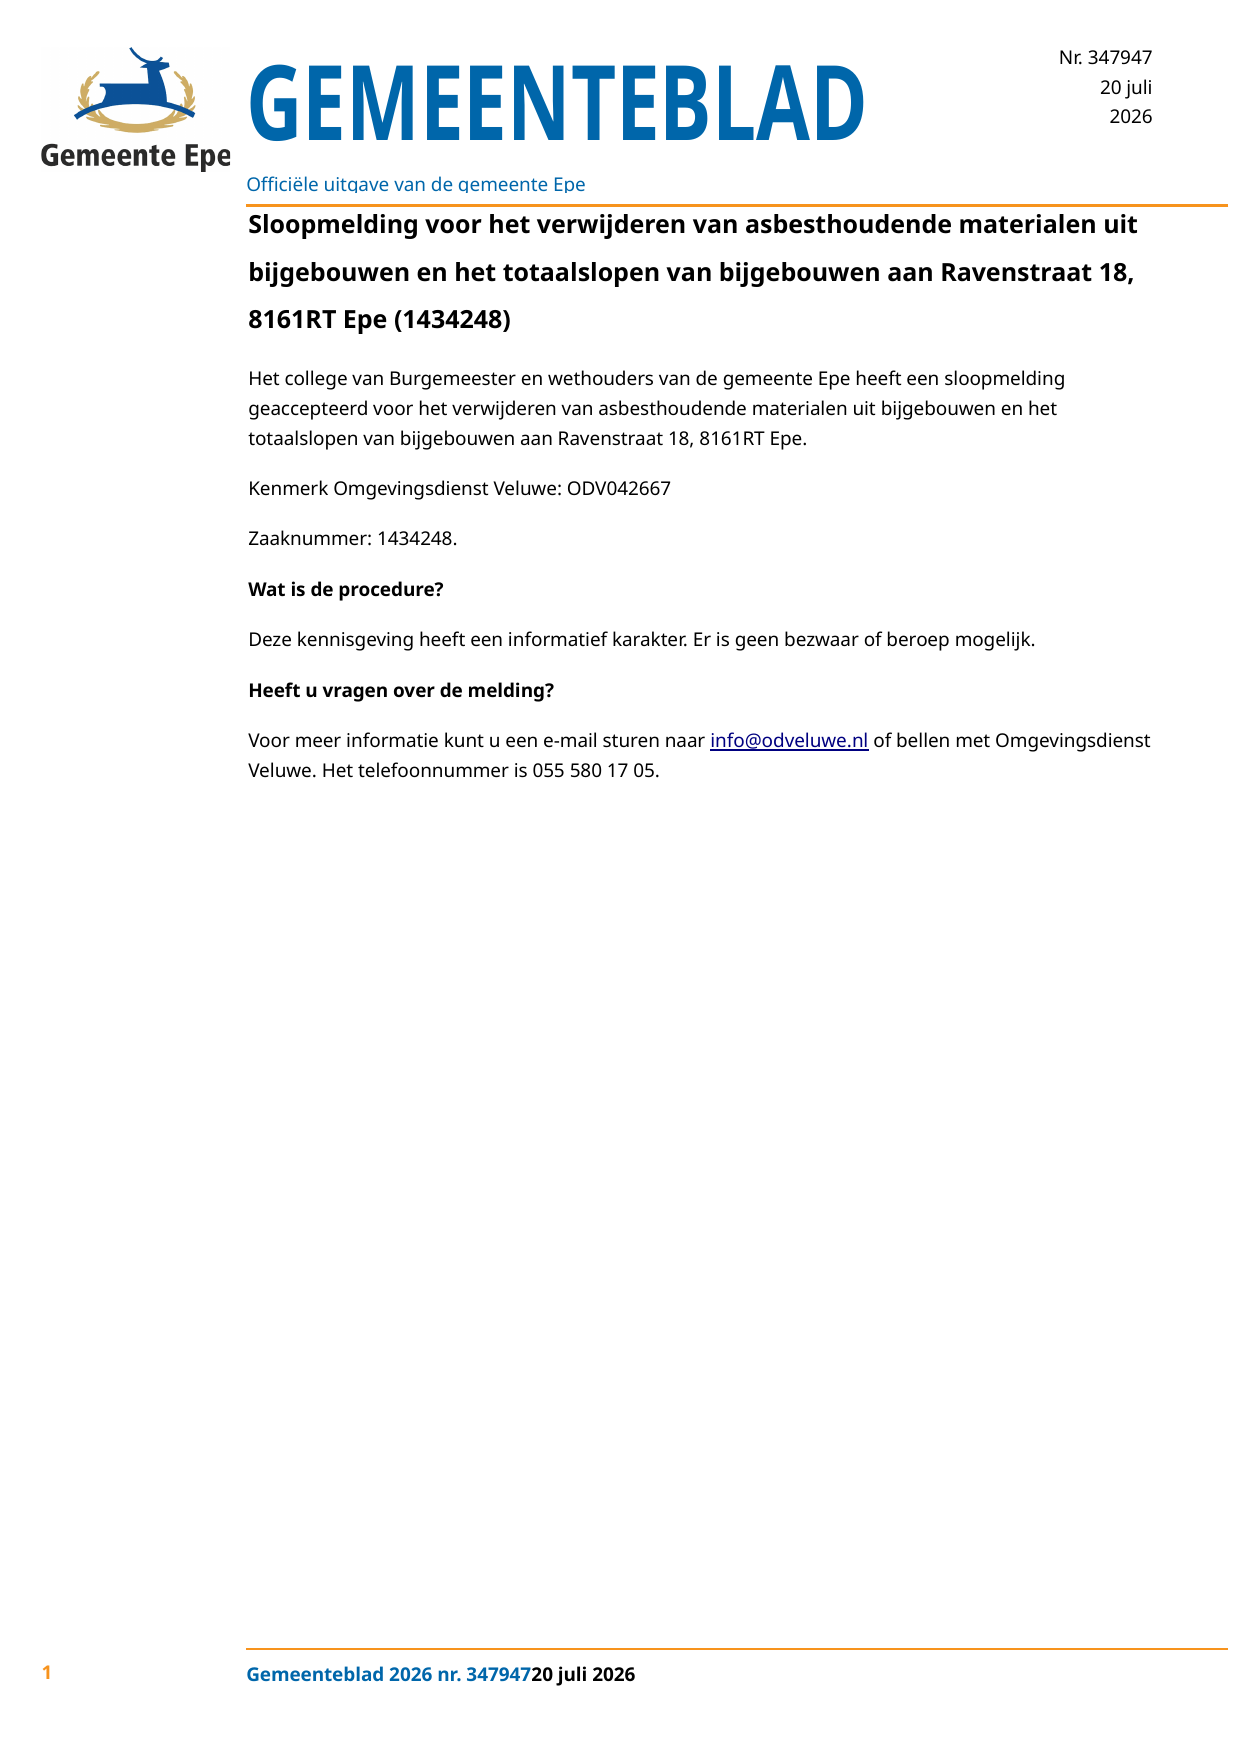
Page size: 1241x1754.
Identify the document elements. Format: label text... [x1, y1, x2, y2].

text Heeft u vragen over de melding? [248, 677, 1152, 702]
text Deze kennisgeving heeft een informatief karakter. Er is geen bezwaar of beroep mogelijk. [248, 626, 1152, 652]
text Sloopmelding voor het verwijderen van asbesthoudende materialen uit bijgebouwen en het totaalslopen van bijgebouwen aan Ravenstraat 18, 8161RT Epe (1434248) [248, 207, 1152, 336]
text Zaaknummer: 1434248. [248, 526, 1152, 551]
text Wat is de procedure? [248, 576, 1152, 602]
text Het college van Burgemeester en wethouders van de gemeente Epe heeft een sloopmelding geaccepteerd voor het verwijderen van asbesthoudende materialen uit bijgebouwen en het totaalslopen van bijgebouwen aan Ravenstraat 18, 8161RT Epe. [248, 366, 1152, 450]
text Voor meer informatie kunt u een e-mail sturen naar info@odveluwe.nl of bellen met Omgevingsdienst Veluwe. Het telefoonnummer is 055 580 17 05. [248, 727, 1152, 782]
text Kenmerk Omgevingsdienst Veluwe: ODV042667 [248, 475, 1152, 501]
picture [41, 47, 231, 172]
